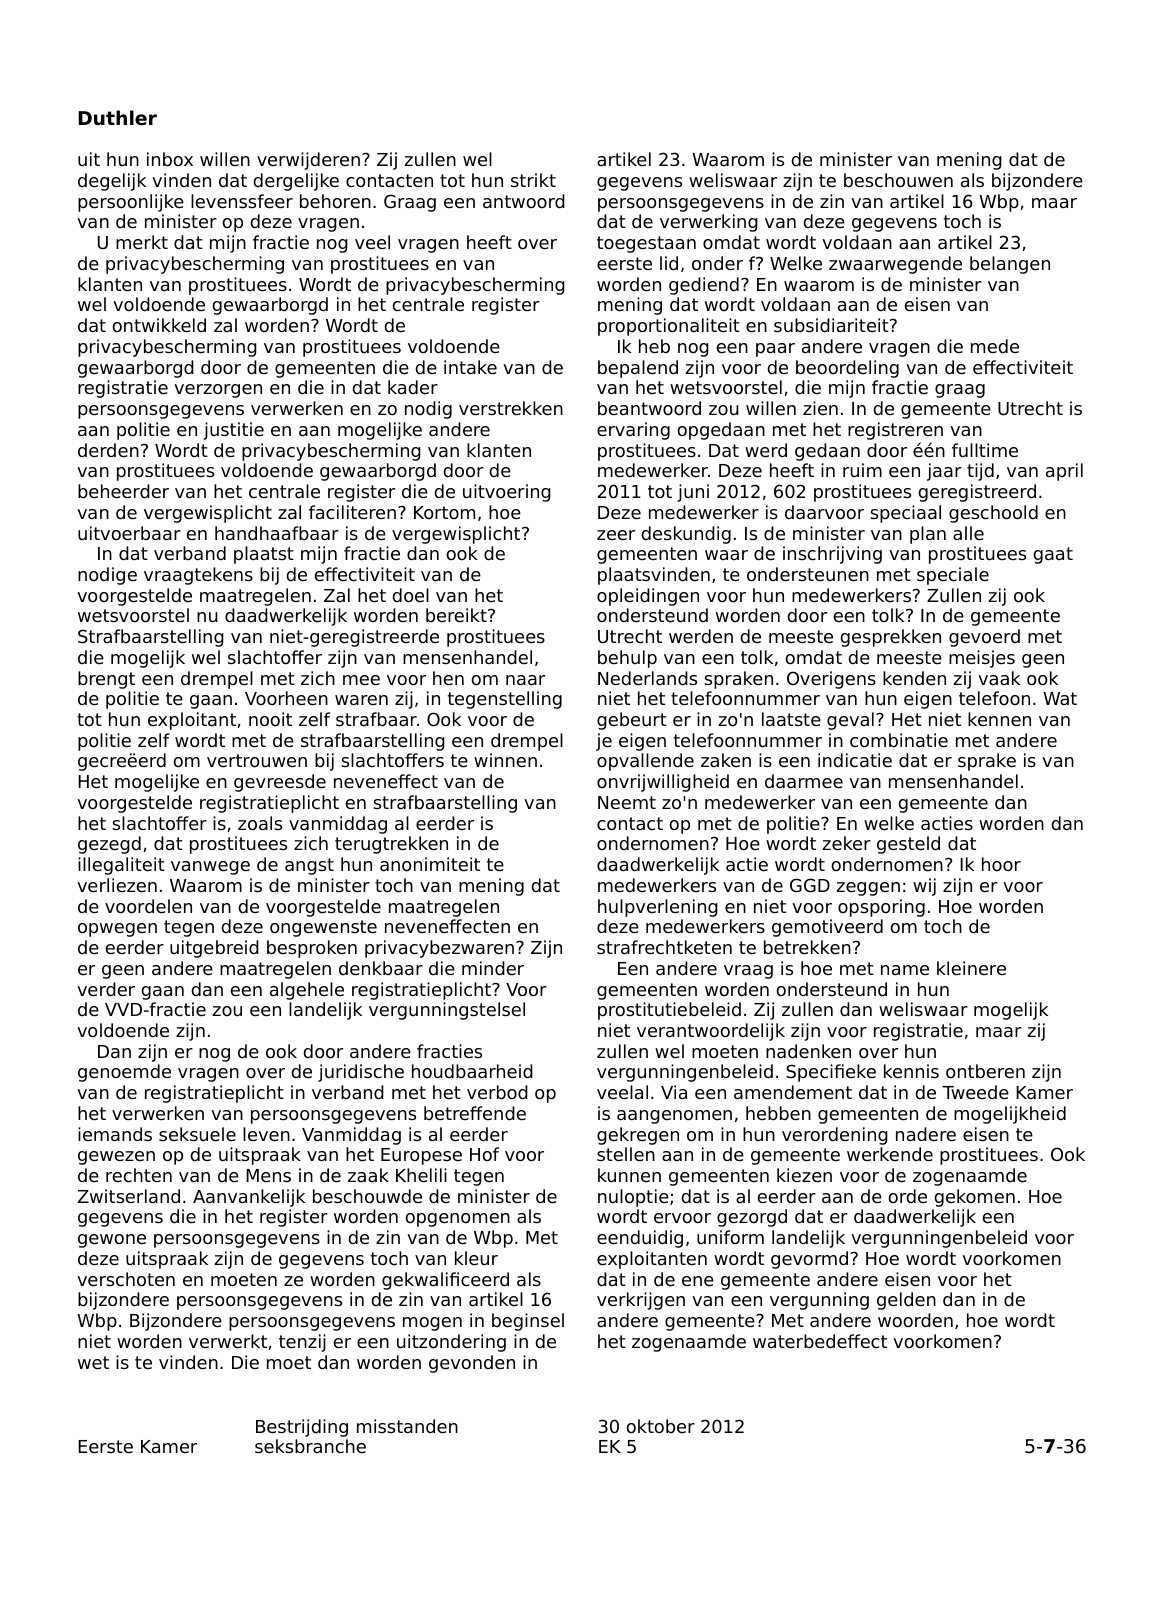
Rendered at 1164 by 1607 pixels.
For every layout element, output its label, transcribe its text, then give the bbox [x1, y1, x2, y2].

text U merkt dat mijn fractie nog veel vragen heeft over de privacybescherming van prostituees en van klanten van prostituees. Wordt de privacybescherming wel voldoende gewaarborgd in het centrale register dat ontwikkeld zal worden? Wordt de privacybescherming van prostituees voldoende gewaarborgd door de gemeenten die de intake van de registratie verzorgen en die in dat kader persoonsgegevens verwerken en zo nodig verstrekken aan politie en justitie en aan mogelijke andere derden? Wordt de privacybescherming van klanten van prostituees voldoende gewaarborgd door de beheerder van het centrale register die de uitvoering van de vergewisplicht zal faciliteren? Kortom, hoe uitvoerbaar en handhaafbaar is de vergewisplicht? [77, 233, 567, 544]
text uit hun inbox willen verwijderen? Zij zullen wel degelijk vinden dat dergelijke contacten tot hun strikt persoonlijke levenssfeer behoren. Graag een antwoord van de minister op deze vragen. [77, 150, 567, 233]
text Dan zijn er nog de ook door andere fracties genoemde vragen over de juridische houdbaarheid van de registratieplicht in verband met het verbod op het verwerken van persoonsgegevens betreffende iemands seksuele leven. Vanmiddag is al eerder gewezen op de uitspraak van het Europese Hof voor de rechten van de Mens in de zaak Khelili tegen Zwitserland. Aanvankelijk beschouwde de minister de gegevens die in het register worden opgenomen als gewone persoonsgegevens in de zin van de Wbp. Met deze uitspraak zijn de gegevens toch van kleur verschoten en moeten ze worden gekwalificeerd als bijzondere persoonsgegevens in de zin van artikel 16 Wbp. Bijzondere persoonsgegevens mogen in beginsel niet worden verwerkt, tenzij er een uitzondering in de wet is te vinden. Die moet dan worden gevonden in [77, 1042, 567, 1373]
text artikel 23. Waarom is de minister van mening dat de gegevens weliswaar zijn te beschouwen als bijzondere persoonsgegevens in de zin van artikel 16 Wbp, maar dat de verwerking van deze gegevens toch is toegestaan omdat wordt voldaan aan artikel 23, eerste lid, onder f? Welke zwaarwegende belangen worden gediend? En waarom is de minister van mening dat wordt voldaan aan de eisen van proportionaliteit en subsidiariteit? [596, 150, 1087, 337]
text In dat verband plaatst mijn fractie dan ook de nodige vraagtekens bij de effectiviteit van de voorgestelde maatregelen. Zal het doel van het wetsvoorstel nu daadwerkelijk worden bereikt? Strafbaarstelling van niet-geregistreerde prostituees die mogelijk wel slachtoffer zijn van mensenhandel, brengt een drempel met zich mee voor hen om naar de politie te gaan. Voorheen waren zij, in tegenstelling tot hun exploitant, nooit zelf strafbaar. Ook voor de politie zelf wordt met de strafbaarstelling een drempel gecreëerd om vertrouwen bij slachtoffers te winnen. Het mogelijke en gevreesde neveneffect van de voorgestelde registratieplicht en strafbaarstelling van het slachtoffer is, zoals vanmiddag al eerder is gezegd, dat prostituees zich terugtrekken in de illegaliteit vanwege de angst hun anonimiteit te verliezen. Waarom is de minister toch van mening dat de voordelen van de voorgestelde maatregelen opwegen tegen deze ongewenste neveneffecten en de eerder uitgebreid besproken privacybezwaren? Zijn er geen andere maatregelen denkbaar die minder verder gaan dan een algehele registratieplicht? Voor de VVD-fractie zou een landelijk vergunningstelsel voldoende zijn. [77, 544, 567, 1042]
text Ik heb nog een paar andere vragen die mede bepalend zijn voor de beoordeling van de effectiviteit van het wetsvoorstel, die mijn fractie graag beantwoord zou willen zien. In de gemeente Utrecht is ervaring opgedaan met het registreren van prostituees. Dat werd gedaan door één fulltime medewerker. Deze heeft in ruim een jaar tijd, van april 2011 tot juni 2012, 602 prostituees geregistreerd. Deze medewerker is daarvoor speciaal geschoold en zeer deskundig. Is de minister van plan alle gemeenten waar de inschrijving van prostituees gaat plaatsvinden, te ondersteunen met speciale opleidingen voor hun medewerkers? Zullen zij ook ondersteund worden door een tolk? In de gemeente Utrecht werden de meeste gesprekken gevoerd met behulp van een tolk, omdat de meeste meisjes geen Nederlands spraken. Overigens kenden zij vaak ook niet het telefoonnummer van hun eigen telefoon. Wat gebeurt er in zo'n laatste geval? Het niet kennen van je eigen telefoonnummer in combinatie met andere opvallende zaken is een indicatie dat er sprake is van onvrijwilligheid en daarmee van mensenhandel. Neemt zo'n medewerker van een gemeente dan contact op met de politie? En welke acties worden dan ondernomen? Hoe wordt zeker gesteld dat daadwerkelijk actie wordt ondernomen? Ik hoor medewerkers van de GGD zeggen: wij zijn er voor hulpverlening en niet voor opsporing. Hoe worden deze medewerkers gemotiveerd om toch de strafrechtketen te betrekken? [596, 337, 1087, 959]
text Een andere vraag is hoe met name kleinere gemeenten worden ondersteund in hun prostitutiebeleid. Zij zullen dan weliswaar mogelijk niet verantwoordelijk zijn voor registratie, maar zij zullen wel moeten nadenken over hun vergunningenbeleid. Specifieke kennis ontberen zijn veelal. Via een amendement dat in de Tweede Kamer is aangenomen, hebben gemeenten de mogelijkheid gekregen om in hun verordening nadere eisen te stellen aan in de gemeente werkende prostituees. Ook kunnen gemeenten kiezen voor de zogenaamde nuloptie; dat is al eerder aan de orde gekomen. Hoe wordt ervoor gezorgd dat er daadwerkelijk een eenduidig, uniform landelijk vergunningenbeleid voor exploitanten wordt gevormd? Hoe wordt voorkomen dat in de ene gemeente andere eisen voor het verkrijgen van een vergunning gelden dan in de andere gemeente? Met andere woorden, hoe wordt het zogenaamde waterbedeffect voorkomen? [596, 959, 1087, 1352]
